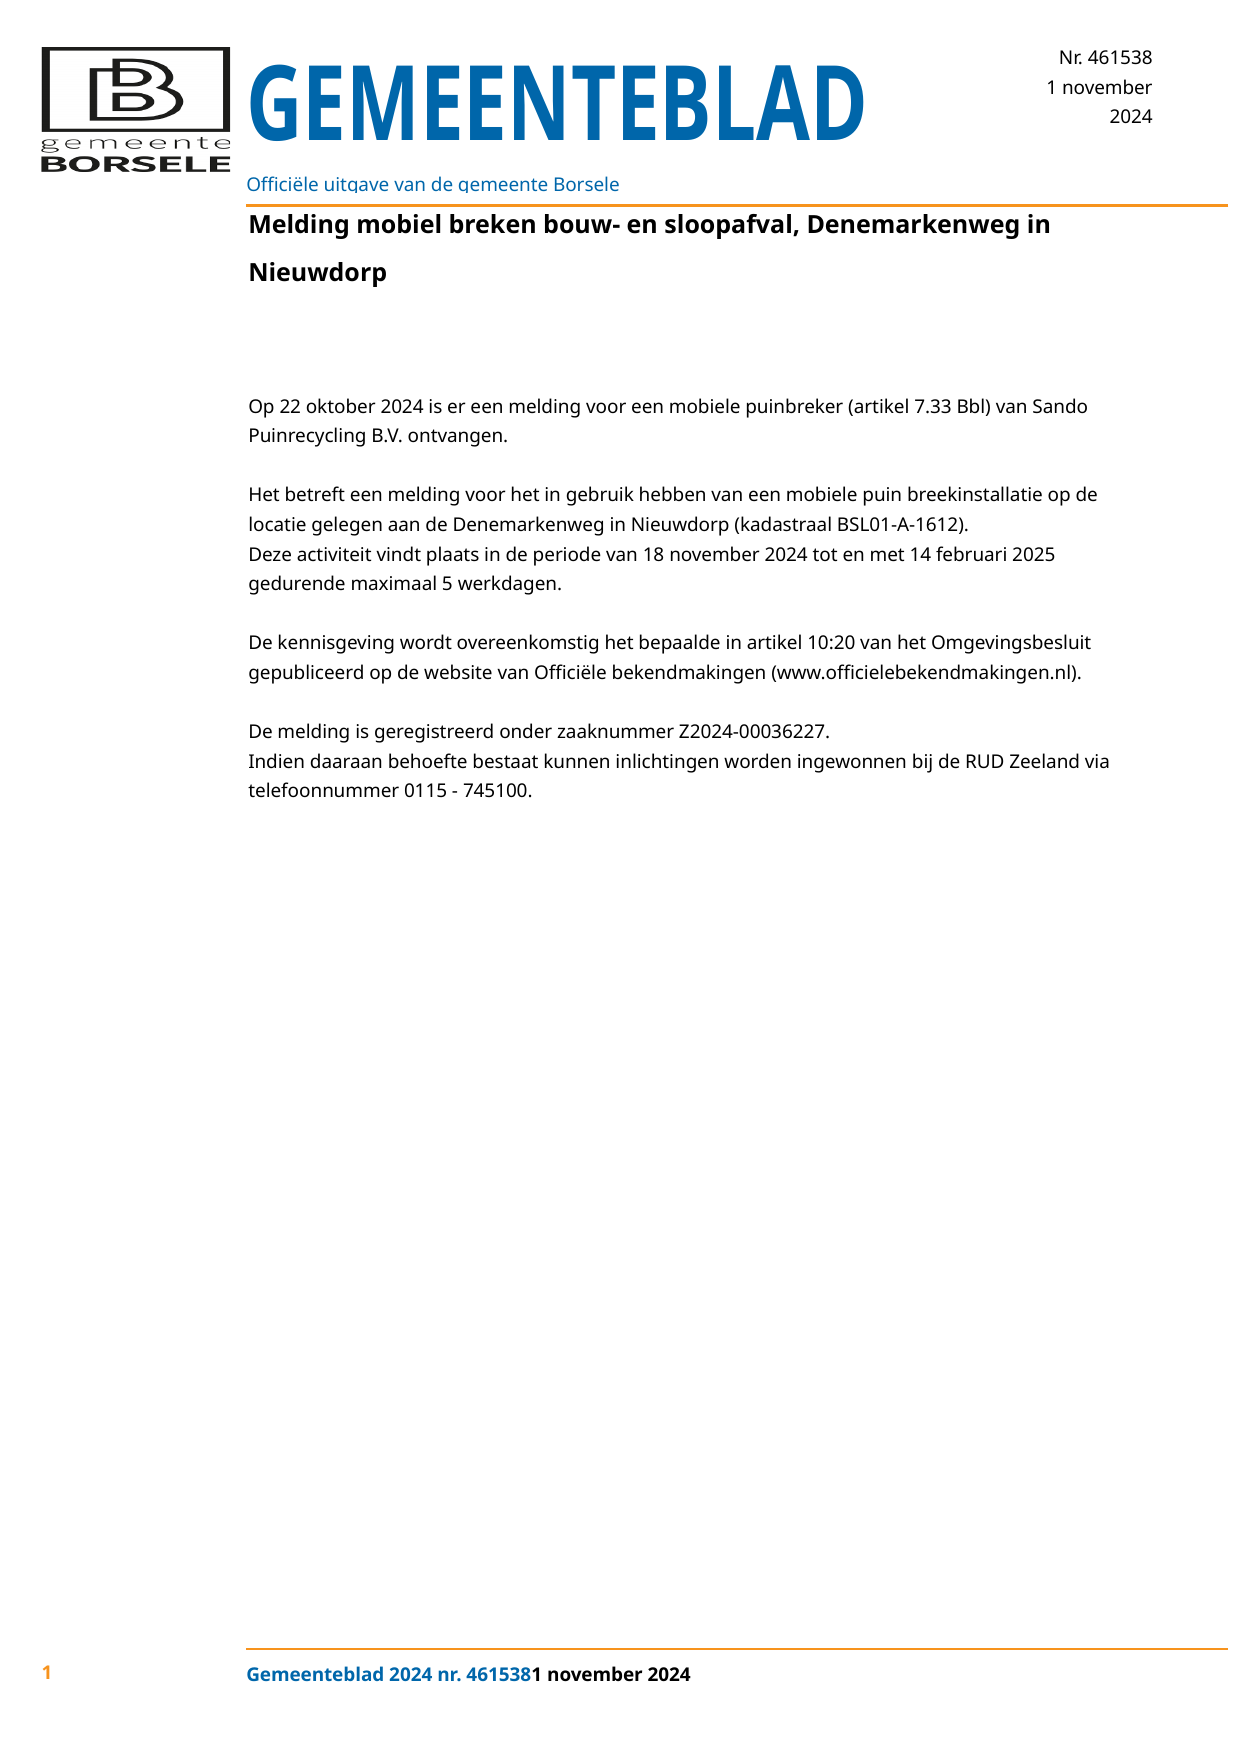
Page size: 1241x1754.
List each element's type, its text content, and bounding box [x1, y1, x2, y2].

text Op 22 oktober 2024 is er een melding voor een mobiele puinbreker (artikel 7.33 Bbl) van Sando Puinrecycling B.V. ontvangen. [248, 393, 1152, 448]
text Deze activiteit vindt plaats in de periode van 18 november 2024 tot en met 14 februari 2025 gedurende maximaal 5 werkdagen. [248, 541, 1152, 596]
text Het betreft een melding voor het in gebruik hebben van een mobiele puin breekinstallatie op de locatie gelegen aan de Denemarkenweg in Nieuwdorp (kadastraal BSL01-A-1612). [248, 482, 1152, 537]
text De melding is geregistreerd onder zaaknummer Z2024-00036227. [248, 718, 1152, 744]
text Melding mobiel breken bouw- en sloopafval, Denemarkenweg in Nieuwdorp [248, 207, 1152, 288]
text Indien daaraan behoefte bestaat kunnen inlichtingen worden ingewonnen bij de RUD Zeeland via telefoonnummer 0115 - 745100. [248, 748, 1152, 803]
text De kennisgeving wordt overeenkomstig het bepaalde in artikel 10:20 van het Omgevingsbesluit gepubliceerd op de website van Officiële bekendmakingen (www.officielebekendmakingen.nl). [248, 629, 1152, 685]
picture [41, 47, 231, 172]
